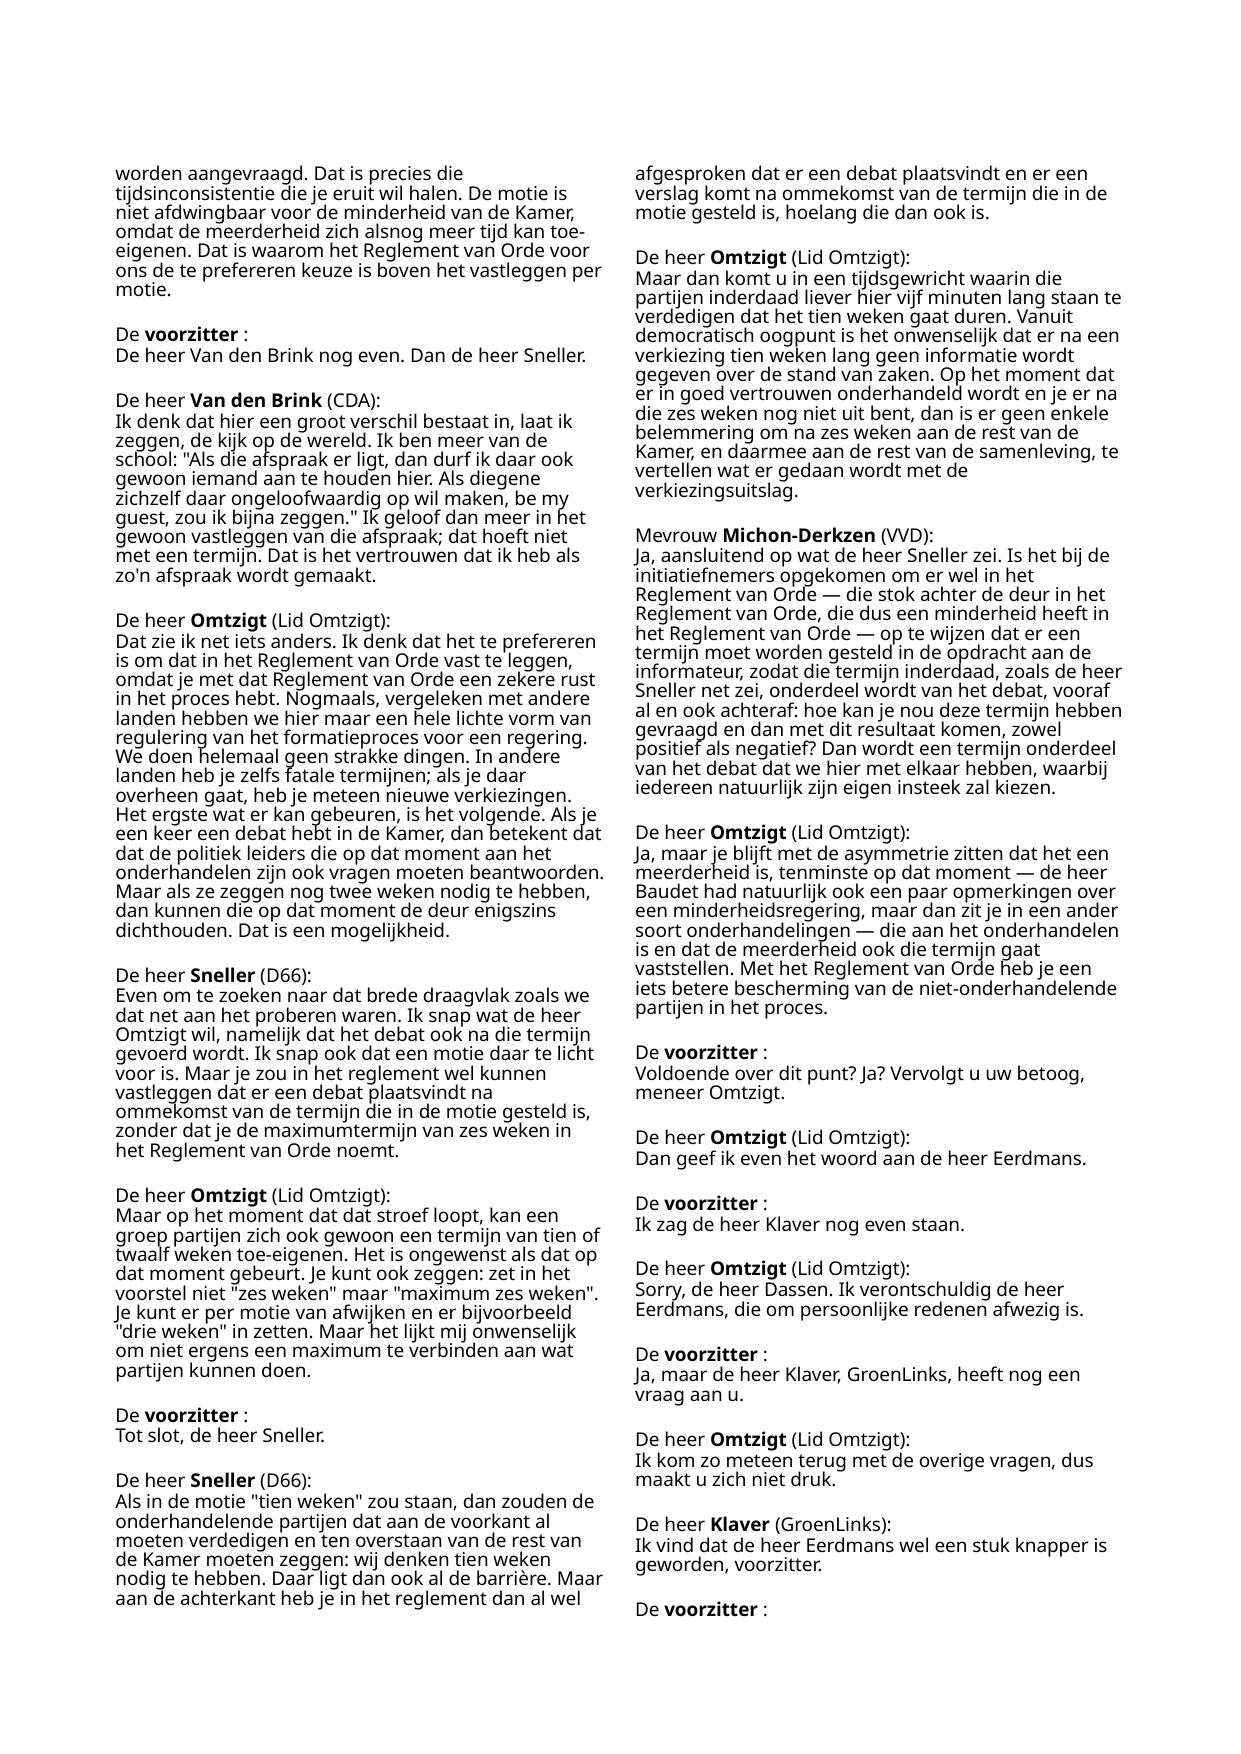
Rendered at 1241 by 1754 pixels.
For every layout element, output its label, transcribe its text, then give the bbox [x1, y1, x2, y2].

text Maar dan komt u in een tijdsgewricht waarin die partijen inderdaad liever hier vijf minuten lang staan te verdedigen dat het tien weken gaat duren. Vanuit democratisch oogpunt is het onwenselijk dat er na een verkiezing tien weken lang geen informatie wordt gegeven over de stand van zaken. Op het moment dat er in goed vertrouwen onderhandeld wordt en je er na die zes weken nog niet uit bent, dan is er geen enkele belemmering om na zes weken aan de rest van de Kamer, en daarmee aan de rest van de samenleving, te vertellen wat er gedaan wordt met de verkiezingsuitslag. [635, 270, 1125, 501]
text Ik vind dat de heer Eerdmans wel een stuk knapper is geworden, voorzitter. [635, 1537, 1125, 1575]
text Dat zie ik net iets anders. Ik denk dat het te prefereren is om dat in het Reglement van Orde vast te leggen, omdat je met dat Reglement van Orde een zekere rust in het proces hebt. Nogmaals, vergeleken met andere landen hebben we hier maar een hele lichte vorm van regulering van het formatieproces voor een regering. We doen helemaal geen strakke dingen. In andere landen heb je zelfs fatale termijnen; als je daar overheen gaat, heb je meteen nieuwe verkiezingen. Het ergste wat er kan gebeuren, is het volgende. Als je een keer een debat hebt in de Kamer, dan betekent dat dat de politiek leiders die op dat moment aan het onderhandelen zijn ook vragen moeten beantwoorden. Maar als ze zeggen nog twee weken nodig te hebben, dan kunnen die op dat moment de deur enigszins dichthouden. Dat is een mogelijkheid. [115, 633, 605, 941]
text Tot slot, de heer Sneller. [115, 1427, 605, 1447]
text De heer Omtzigt (Lid Omtzigt): [635, 1426, 1125, 1452]
text De heer Van den Brink nog even. Dan de heer Sneller. [115, 347, 605, 366]
text Even om te zoeken naar dat brede draagvlak zoals we dat net aan het proberen waren. Ik snap wat de heer Omtzigt wil, namelijk dat het debat ook na die termijn gevoerd wordt. Ik snap ook dat een motie daar te licht voor is. Maar je zou in het reglement wel kunnen vastleggen dat er een debat plaatsvindt na ommekomst van de termijn die in de motie gesteld is, zonder dat je de maximumtermijn van zes weken in het Reglement van Orde noemt. [115, 987, 605, 1161]
text De voorzitter : [635, 1039, 1125, 1064]
text De heer Sneller (D66): [115, 1468, 605, 1493]
text De voorzitter : [115, 321, 605, 347]
text Dan geef ik even het woord aan de heer Eerdmans. [635, 1150, 1125, 1169]
text De heer Omtzigt (Lid Omtzigt): [115, 1182, 605, 1207]
text De voorzitter : [635, 1190, 1125, 1216]
text Ja, aansluitend op wat de heer Sneller zei. Is het bij de initiatiefnemers opgekomen om er wel in het Reglement van Orde — die stok achter de deur in het Reglement van Orde, die dus een minderheid heeft in het Reglement van Orde — op te wijzen dat er een termijn moet worden gesteld in de opdracht aan de informateur, zodat die termijn inderdaad, zoals de heer Sneller net zei, onderdeel wordt van het debat, vooraf al en ook achteraf: hoe kan je nou deze termijn hebben gevraagd en dan met dit resultaat komen, zowel positief als negatief? Dan wordt een termijn onderdeel van het debat dat we hier met elkaar hebben, waarbij iedereen natuurlijk zijn eigen insteek zal kiezen. [635, 547, 1125, 798]
text De heer Klaver (GroenLinks): [635, 1511, 1125, 1537]
text De heer Sneller (D66): [115, 962, 605, 987]
text De heer Van den Brink (CDA): [115, 387, 605, 413]
text Ik denk dat hier een groot verschil bestaat in, laat ik zeggen, de kijk op de wereld. Ik ben meer van de school: "Als die afspraak er ligt, dan durf ik daar ook gewoon iemand aan te houden hier. Als diegene zichzelf daar ongeloofwaardig op wil maken, be my guest, zou ik bijna zeggen." Ik geloof dan meer in het gewoon vastleggen van die afspraak; dat hoeft niet met een termijn. Dat is het vertrouwen dat ik heb als zo'n afspraak wordt gemaakt. [115, 413, 605, 586]
text Voldoende over dit punt? Ja? Vervolgt u uw betoog, meneer Omtzigt. [635, 1064, 1125, 1103]
text De heer Omtzigt (Lid Omtzigt): [635, 1256, 1125, 1281]
text De voorzitter : [635, 1596, 1125, 1622]
text De heer Omtzigt (Lid Omtzigt): [635, 1124, 1125, 1150]
text De voorzitter : [115, 1402, 605, 1427]
text afgesproken dat er een debat plaatsvindt en er een verslag komt na ommekomst van de termijn die in de motie gesteld is, hoelang die dan ook is. [635, 165, 1125, 223]
text worden aangevraagd. Dat is precies die tijdsinconsistentie die je eruit wil halen. De motie is niet afdwingbaar voor de minderheid van de Kamer, omdat de meerderheid zich alsnog meer tijd kan toe-eigenen. Dat is waarom het Reglement van Orde voor ons de te prefereren keuze is boven het vastleggen per motie. [115, 165, 605, 300]
text Ik kom zo meteen terug met de overige vragen, dus maakt u zich niet druk. [635, 1452, 1125, 1490]
text De voorzitter : [635, 1341, 1125, 1366]
text Ja, maar je blijft met de asymmetrie zitten dat het een meerderheid is, tenminste op dat moment — de heer Baudet had natuurlijk ook een paar opmerkingen over een minderheidsregering, maar dan zit je in een ander soort onderhandelingen — die aan het onderhandelen is en dat de meerderheid ook die termijn gaat vaststellen. Met het Reglement van Orde heb je een iets betere bescherming van de niet-onderhandelende partijen in het proces. [635, 844, 1125, 1018]
text De heer Omtzigt (Lid Omtzigt): [635, 244, 1125, 270]
text Mevrouw Michon-Derkzen (VVD): [635, 522, 1125, 547]
text De heer Omtzigt (Lid Omtzigt): [635, 819, 1125, 844]
text Ja, maar de heer Klaver, GroenLinks, heeft nog een vraag aan u. [635, 1366, 1125, 1405]
text Als in de motie "tien weken" zou staan, dan zouden de onderhandelende partijen dat aan de voorkant al moeten verdedigen en ten overstaan van de rest van de Kamer moeten zeggen: wij denken tien weken nodig te hebben. Daar ligt dan ook al de barrière. Maar aan de achterkant heb je in het reglement dan al wel [115, 1493, 605, 1609]
text Sorry, de heer Dassen. Ik verontschuldig de heer Eerdmans, die om persoonlijke redenen afwezig is. [635, 1281, 1125, 1320]
text Ik zag de heer Klaver nog even staan. [635, 1216, 1125, 1235]
text De heer Omtzigt (Lid Omtzigt): [115, 607, 605, 633]
text Maar op het moment dat dat stroef loopt, kan een groep partijen zich ook gewoon een termijn van tien of twaalf weken toe-eigenen. Het is ongewenst als dat op dat moment gebeurt. Je kunt ook zeggen: zet in het voorstel niet "zes weken" maar "maximum zes weken". Je kunt er per motie van afwijken en er bijvoorbeeld "drie weken" in zetten. Maar het lijkt mij onwenselijk om niet ergens een maximum te verbinden aan wat partijen kunnen doen. [115, 1207, 605, 1381]
